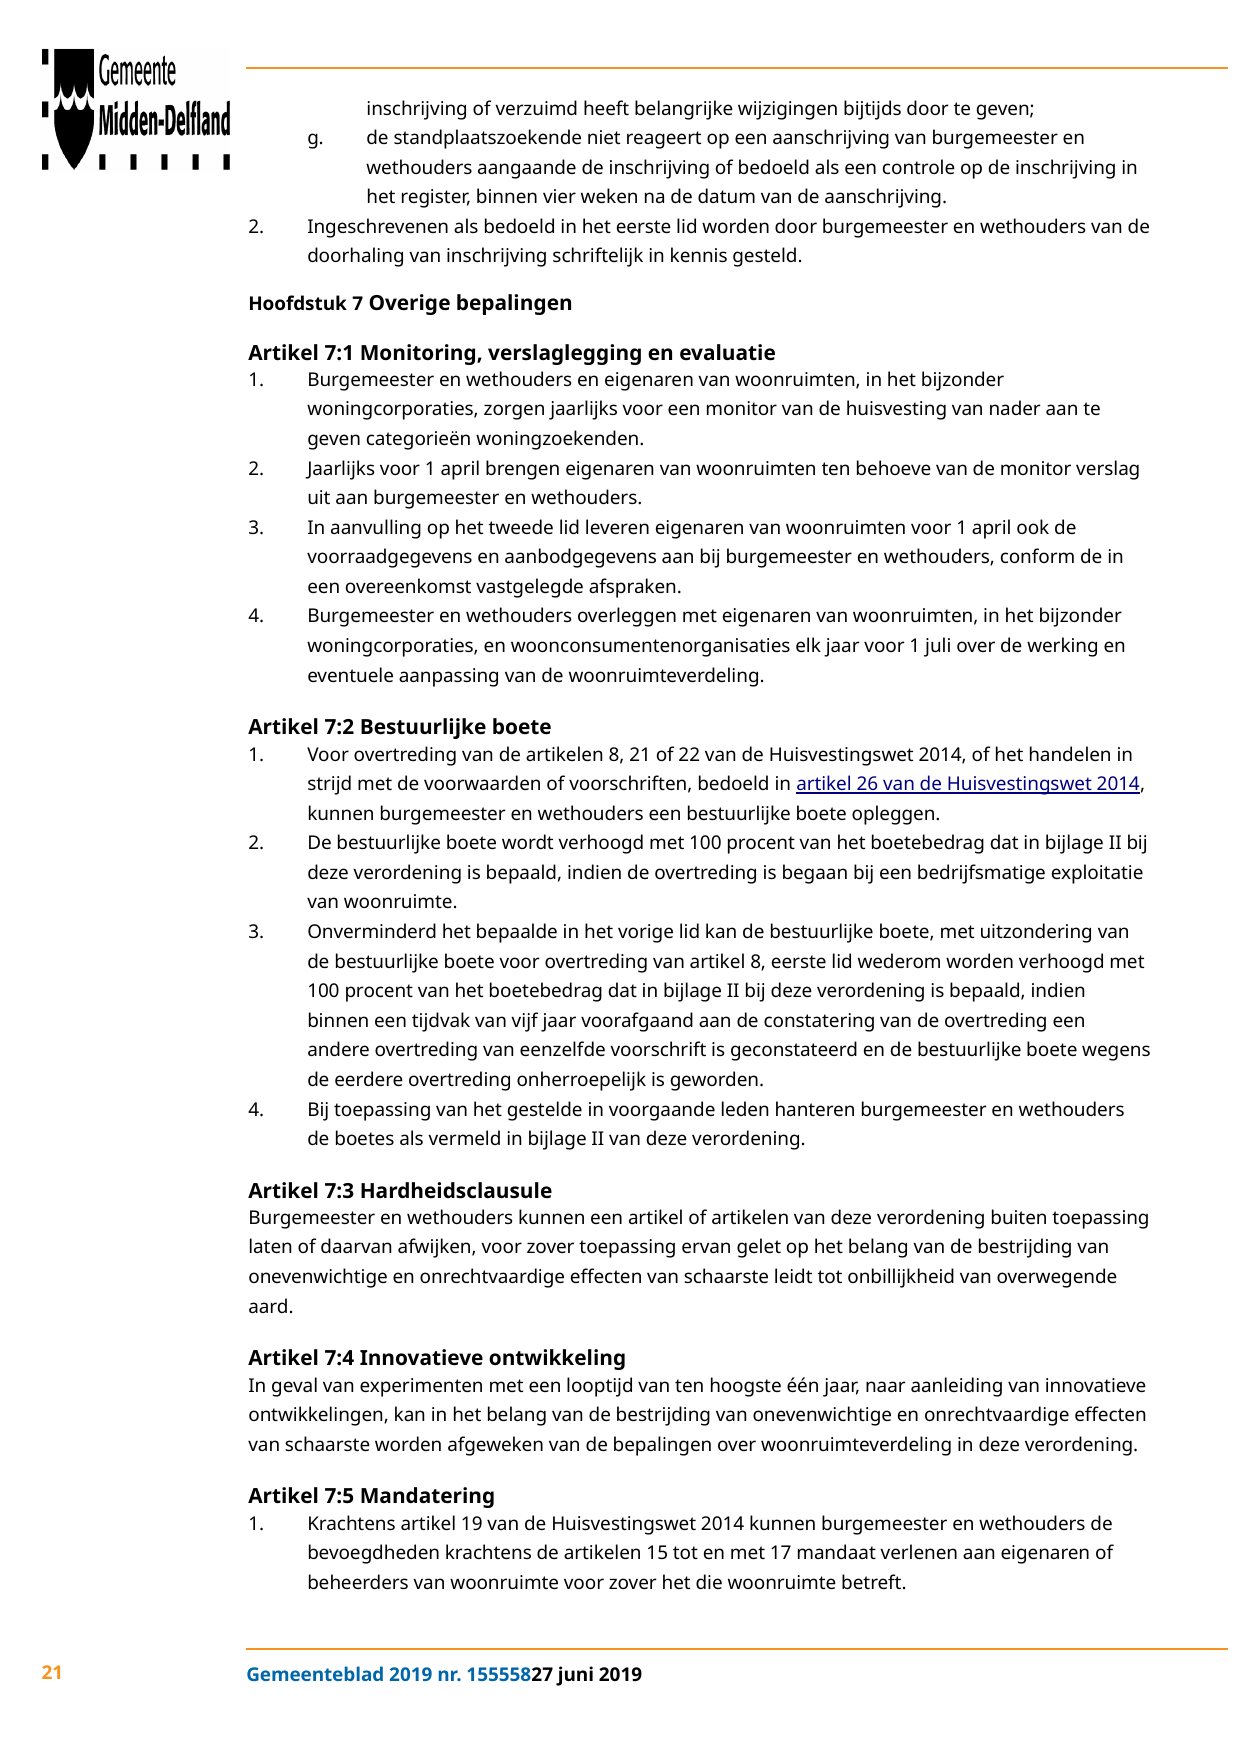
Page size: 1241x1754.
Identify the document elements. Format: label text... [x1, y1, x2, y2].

list In aanvulling op het tweede lid leveren eigenaren van woonruimten voor 1 april ook de voorraadgegevens en aanbodgegevens aan bij burgemeester en wethouders, conform de in een overeenkomst vastgelegde afspraken. [248, 514, 1152, 599]
text Burgemeester en wethouders kunnen een artikel of artikelen van deze verordening buiten toepassing laten of daarvan afwijken, voor zover toepassing ervan gelet op het belang van de bestrijding van onevenwichtige en onrechtvaardige effecten van schaarste leidt tot onbillijkheid van overwegende aard. [248, 1204, 1152, 1319]
list Voor overtreding van de artikelen 8, 21 of 22 van de Huisvestingswet 2014, of het handelen in strijd met de voorwaarden of voorschriften, bedoeld in artikel 26 van de Huisvestingswet 2014, kunnen burgemeester en wethouders een bestuurlijke boete opleggen. [248, 741, 1152, 826]
text Artikel 7:4 Innovatieve ontwikkeling [248, 1343, 1152, 1372]
list Ingeschrevenen als bedoeld in het eerste lid worden door burgemeester en wethouders van de doorhaling van inschrijving schriftelijk in kennis gesteld. [248, 213, 1152, 268]
text Artikel 7:5 Mandatering [248, 1481, 1152, 1510]
text Artikel 7:2 Bestuurlijke boete [248, 712, 1152, 741]
list Bij toepassing van het gestelde in voorgaande leden hanteren burgemeester en wethouders de boetes als vermeld in bijlage II van deze verordening. [248, 1096, 1152, 1151]
list Burgemeester en wethouders en eigenaren van woonruimten, in het bijzonder woningcorporaties, zorgen jaarlijks voor een monitor van de huisvesting van nader aan te geven categorieën woningzoekenden. [248, 366, 1152, 451]
text Hoofdstuk 7 Overige bepalingen [248, 288, 1152, 317]
list De bestuurlijke boete wordt verhoogd met 100 procent van het boetebedrag dat in bijlage II bij deze verordening is bepaald, indien de overtreding is begaan bij een bedrijfsmatige exploitatie van woonruimte. [248, 829, 1152, 914]
text Artikel 7:3 Hardheidsclausule [248, 1176, 1152, 1204]
list Jaarlijks voor 1 april brengen eigenaren van woonruimten ten behoeve van de monitor verslag uit aan burgemeester en wethouders. [248, 455, 1152, 510]
list Onverminderd het bepaalde in het vorige lid kan de bestuurlijke boete, met uitzondering van de bestuurlijke boete voor overtreding van artikel 8, eerste lid wederom worden verhoogd met 100 procent van het boetebedrag dat in bijlage II bij deze verordening is bepaald, indien binnen een tijdvak van vijf jaar voorafgaand aan de constatering van de overtreding een andere overtreding van eenzelfde voorschrift is geconstateerd en de bestuurlijke boete wegens de eerdere overtreding onherroepelijk is geworden. [248, 918, 1152, 1092]
list inschrijving of verzuimd heeft belangrijke wijzigingen bijtijds door te geven; [307, 95, 1152, 121]
list Burgemeester en wethouders overleggen met eigenaren van woonruimten, in het bijzonder woningcorporaties, en woonconsumentenorganisaties elk jaar voor 1 juli over de werking en eventuele aanpassing van de woonruimteverdeling. [248, 603, 1152, 688]
text In geval van experimenten met een looptijd van ten hoogste één jaar, naar aanleiding van innovatieve ontwikkelingen, kan in het belang van de bestrijding van onevenwichtige en onrechtvaardige effecten van schaarste worden afgeweken van de bepalingen over woonruimteverdeling in deze verordening. [248, 1372, 1152, 1457]
list Krachtens artikel 19 van de Huisvestingswet 2014 kunnen burgemeester en wethouders de bevoegdheden krachtens de artikelen 15 tot en met 17 mandaat verlenen aan eigenaren of beheerders van woonruimte voor zover het die woonruimte betreft. [248, 1510, 1152, 1595]
picture [41, 47, 231, 172]
text Artikel 7:1 Monitoring, verslaglegging en evaluatie [248, 338, 1152, 366]
list de standplaatszoekende niet reageert op een aanschrijving van burgemeester en wethouders aangaande de inschrijving of bedoeld als een controle op de inschrijving in het register, binnen vier weken na de datum van de aanschrijving. [307, 124, 1152, 209]
